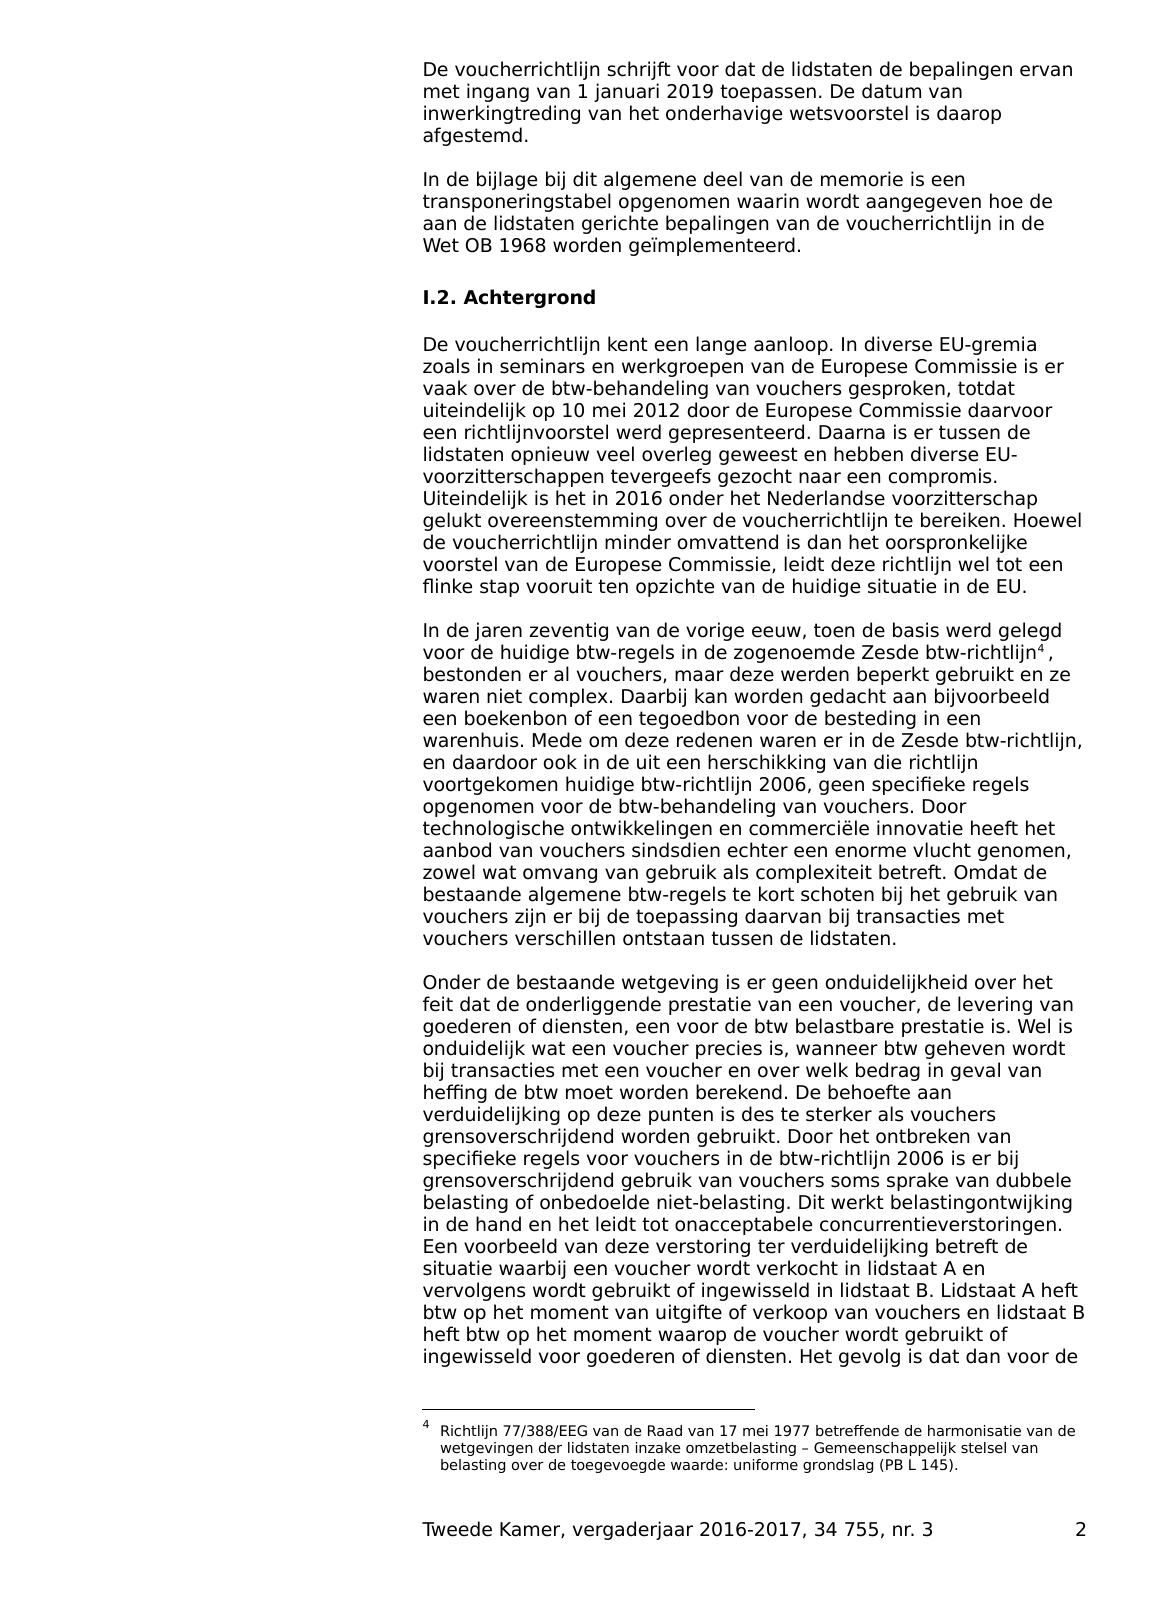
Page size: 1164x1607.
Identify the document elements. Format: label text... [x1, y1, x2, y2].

text In de jaren zeventig van de vorige eeuw, toen de basis werd gelegd voor de huidige btw-regels in de zogenoemde Zesde btw-richtlijn, bestonden er al vouchers, maar deze werden beperkt gebruikt en ze waren niet complex. Daarbij kan worden gedacht aan bijvoorbeeld een boekenbon of een tegoedbon voor de besteding in een warenhuis. Mede om deze redenen waren er in de Zesde btw-richtlijn, en daardoor ook in de uit een herschikking van die richtlijn voortgekomen huidige btw-richtlijn 2006, geen specifieke regels opgenomen voor de btw-behandeling van vouchers. Door technologische ontwikkelingen en commerciële innovatie heeft het aanbod van vouchers sindsdien echter een enorme vlucht genomen, zowel wat omvang van gebruik als complexiteit betreft. Omdat de bestaande algemene btw-regels te kort schoten bij het gebruik van vouchers zijn er bij de toepassing daarvan bij transacties met vouchers verschillen ontstaan tussen de lidstaten. [422, 620, 1087, 950]
text Richtlijn 77/388/EEG van de Raad van 17 mei 1977 betreffende de harmonisatie van de wetgevingen der lidstaten inzake omzetbelasting – Gemeenschappelijk stelsel van belasting over de toegevoegde waarde: uniforme grondslag (PB L 145). [422, 1418, 1087, 1474]
text Onder de bestaande wetgeving is er geen onduidelijkheid over het feit dat de onderliggende prestatie van een voucher, de levering van goederen of diensten, een voor de btw belastbare prestatie is. Wel is onduidelijk wat een voucher precies is, wanneer btw geheven wordt bij transacties met een voucher en over welk bedrag in geval van heffing de btw moet worden berekend. De behoefte aan verduidelijking op deze punten is des te sterker als vouchers grensoverschrijdend worden gebruikt. Door het ontbreken van specifieke regels voor vouchers in de btw-richtlijn 2006 is er bij grensoverschrijdend gebruik van vouchers soms sprake van dubbele belasting of onbedoelde niet-belasting. Dit werkt belastingontwijking in de hand en het leidt tot onacceptabele concurrentieverstoringen. Een voorbeeld van deze verstoring ter verduidelijking betreft de situatie waarbij een voucher wordt verkocht in lidstaat A en vervolgens wordt gebruikt of ingewisseld in lidstaat B. Lidstaat A heft btw op het moment van uitgifte of verkoop van vouchers en lidstaat B heft btw op het moment waarop de voucher wordt gebruikt of ingewisseld voor goederen of diensten. Het gevolg is dat dan voor de [422, 972, 1087, 1367]
text De voucherrichtlijn kent een lange aanloop. In diverse EU-gremia zoals in seminars en werkgroepen van de Europese Commissie is er vaak over de btw-behandeling van vouchers gesproken, totdat uiteindelijk op 10 mei 2012 door de Europese Commissie daarvoor een richtlijnvoorstel werd gepresenteerd. Daarna is er tussen de lidstaten opnieuw veel overleg geweest en hebben diverse EU-voorzitterschappen tevergeefs gezocht naar een compromis. Uiteindelijk is het in 2016 onder het Nederlandse voorzitterschap gelukt overeenstemming over de voucherrichtlijn te bereiken. Hoewel de voucherrichtlijn minder omvattend is dan het oorspronkelijke voorstel van de Europese Commissie, leidt deze richtlijn wel tot een flinke stap vooruit ten opzichte van de huidige situatie in de EU. [422, 334, 1087, 598]
text In de bijlage bij dit algemene deel van de memorie is een transponeringstabel opgenomen waarin wordt aangegeven hoe de aan de lidstaten gerichte bepalingen van de voucherrichtlijn in de Wet OB 1968 worden geïmplementeerd. [422, 169, 1087, 257]
subtitle I.2. Achtergrond [422, 287, 1087, 309]
text De voucherrichtlijn schrijft voor dat de lidstaten de bepalingen ervan met ingang van 1 januari 2019 toepassen. De datum van inwerkingtreding van het onderhavige wetsvoorstel is daarop afgestemd. [422, 59, 1087, 147]
